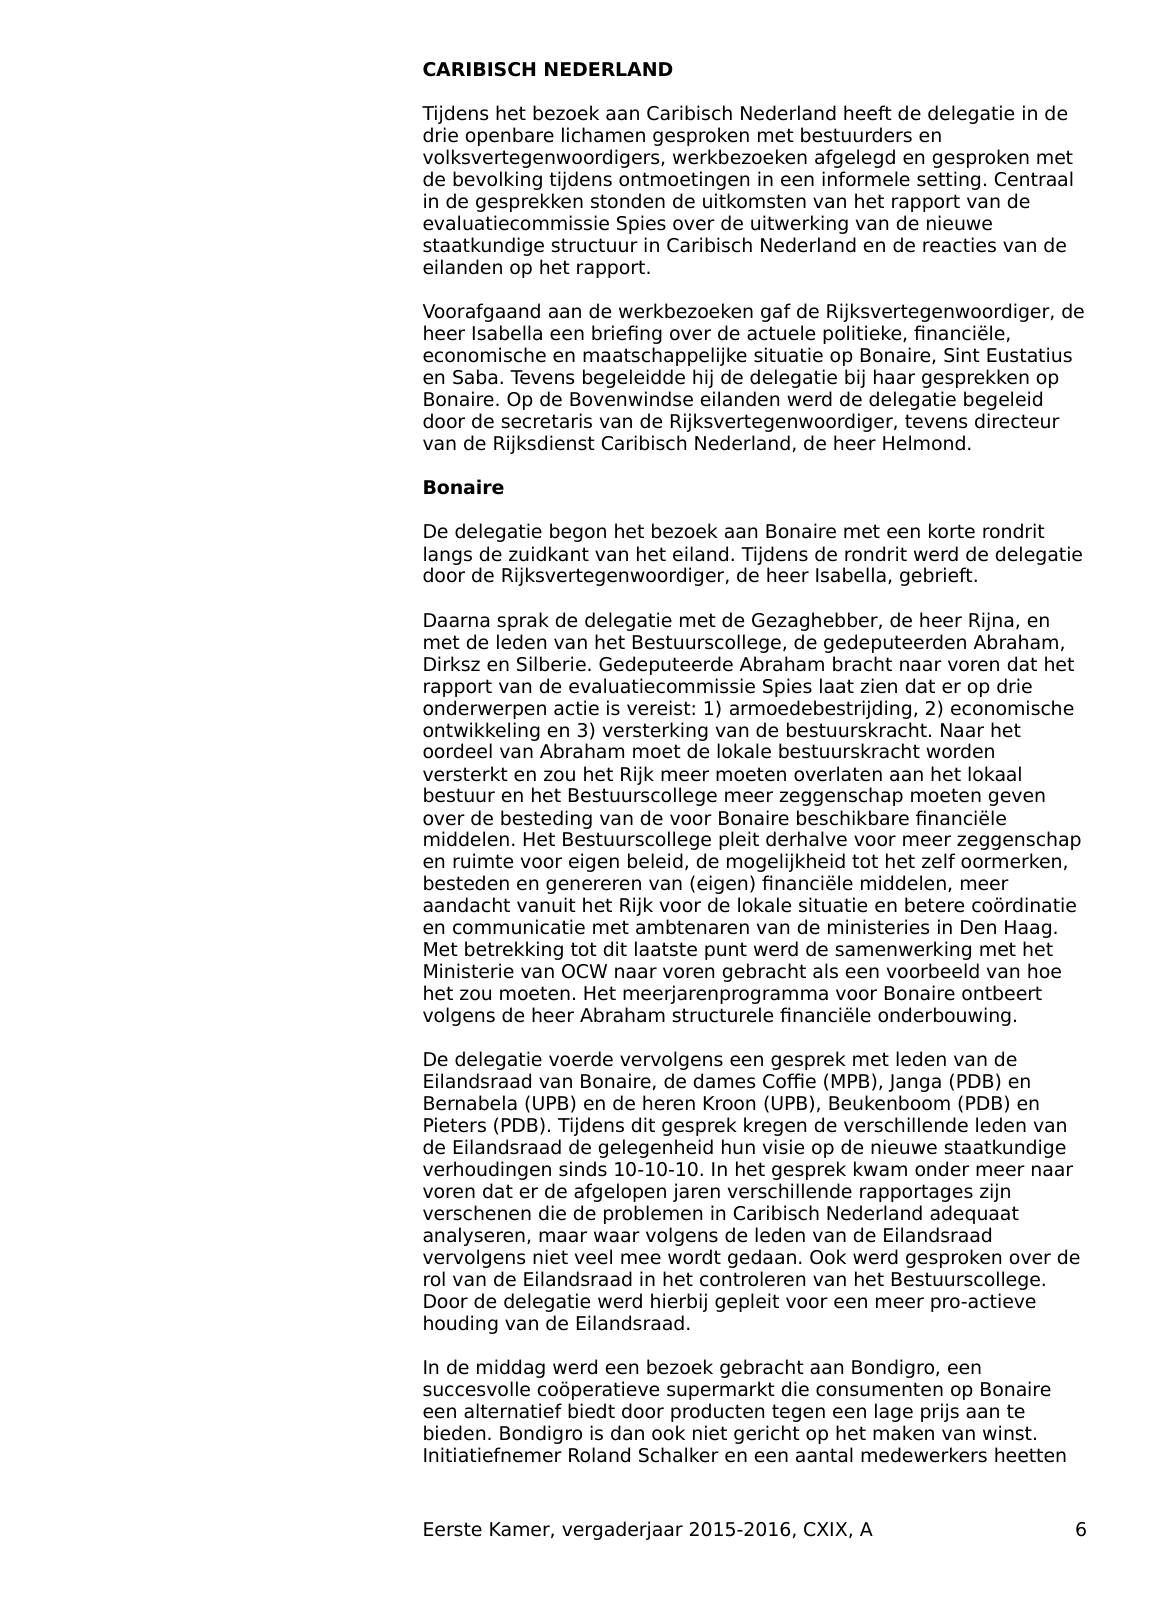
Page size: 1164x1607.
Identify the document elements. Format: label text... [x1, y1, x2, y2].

text In de middag werd een bezoek gebracht aan Bondigro, een succesvolle coöperatieve supermarkt die consumenten op Bonaire een alternatief biedt door producten tegen een lage prijs aan te bieden. Bondigro is dan ook niet gericht op het maken van winst. Initiatiefnemer Roland Schalker en een aantal medewerkers heetten [422, 1357, 1087, 1467]
text Daarna sprak de delegatie met de Gezaghebber, de heer Rijna, en met de leden van het Bestuurscollege, de gedeputeerden Abraham, Dirksz en Silberie. Gedeputeerde Abraham bracht naar voren dat het rapport van de evaluatiecommissie Spies laat zien dat er op drie onderwerpen actie is vereist: 1) armoedebestrijding, 2) economische ontwikkeling en 3) versterking van de bestuurskracht. Naar het oordeel van Abraham moet de lokale bestuurskracht worden versterkt en zou het Rijk meer moeten overlaten aan het lokaal bestuur en het Bestuurscollege meer zeggenschap moeten geven over de besteding van de voor Bonaire beschikbare financiële middelen. Het Bestuurscollege pleit derhalve voor meer zeggenschap en ruimte voor eigen beleid, de mogelijkheid tot het zelf oormerken, besteden en genereren van (eigen) financiële middelen, meer aandacht vanuit het Rijk voor de lokale situatie en betere coördinatie en communicatie met ambtenaren van de ministeries in Den Haag. Met betrekking tot dit laatste punt werd de samenwerking met het Ministerie van OCW naar voren gebracht als een voorbeeld van hoe het zou moeten. Het meerjarenprogramma voor Bonaire ontbeert volgens de heer Abraham structurele financiële onderbouwing. [422, 609, 1087, 1027]
subtitle Bonaire [422, 477, 1087, 499]
text Tijdens het bezoek aan Caribisch Nederland heeft de delegatie in de drie openbare lichamen gesproken met bestuurders en volksvertegenwoordigers, werkbezoeken afgelegd en gesproken met de bevolking tijdens ontmoetingen in een informele setting. Centraal in de gesprekken stonden de uitkomsten van het rapport van de evaluatiecommissie Spies over de uitwerking van de nieuwe staatkundige structuur in Caribisch Nederland en de reacties van de eilanden op het rapport. [422, 103, 1087, 279]
text De delegatie voerde vervolgens een gesprek met leden van de Eilandsraad van Bonaire, de dames Coffie (MPB), Janga (PDB) en Bernabela (UPB) en de heren Kroon (UPB), Beukenboom (PDB) en Pieters (PDB). Tijdens dit gesprek kregen de verschillende leden van de Eilandsraad de gelegenheid hun visie op de nieuwe staatkundige verhoudingen sinds 10-10-10. In het gesprek kwam onder meer naar voren dat er de afgelopen jaren verschillende rapportages zijn verschenen die de problemen in Caribisch Nederland adequaat analyseren, maar waar volgens de leden van de Eilandsraad vervolgens niet veel mee wordt gedaan. Ook werd gesproken over de rol van de Eilandsraad in het controleren van het Bestuurscollege. Door de delegatie werd hierbij gepleit voor een meer pro-actieve houding van de Eilandsraad. [422, 1049, 1087, 1335]
subtitle CARIBISCH NEDERLAND [422, 59, 1087, 81]
text De delegatie begon het bezoek aan Bonaire met een korte rondrit langs de zuidkant van het eiland. Tijdens de rondrit werd de delegatie door de Rijksvertegenwoordiger, de heer Isabella, gebrieft. [422, 521, 1087, 587]
text Voorafgaand aan de werkbezoeken gaf de Rijksvertegenwoordiger, de heer Isabella een briefing over de actuele politieke, financiële, economische en maatschappelijke situatie op Bonaire, Sint Eustatius en Saba. Tevens begeleidde hij de delegatie bij haar gesprekken op Bonaire. Op de Bovenwindse eilanden werd de delegatie begeleid door de secretaris van de Rijksvertegenwoordiger, tevens directeur van de Rijksdienst Caribisch Nederland, de heer Helmond. [422, 301, 1087, 455]
